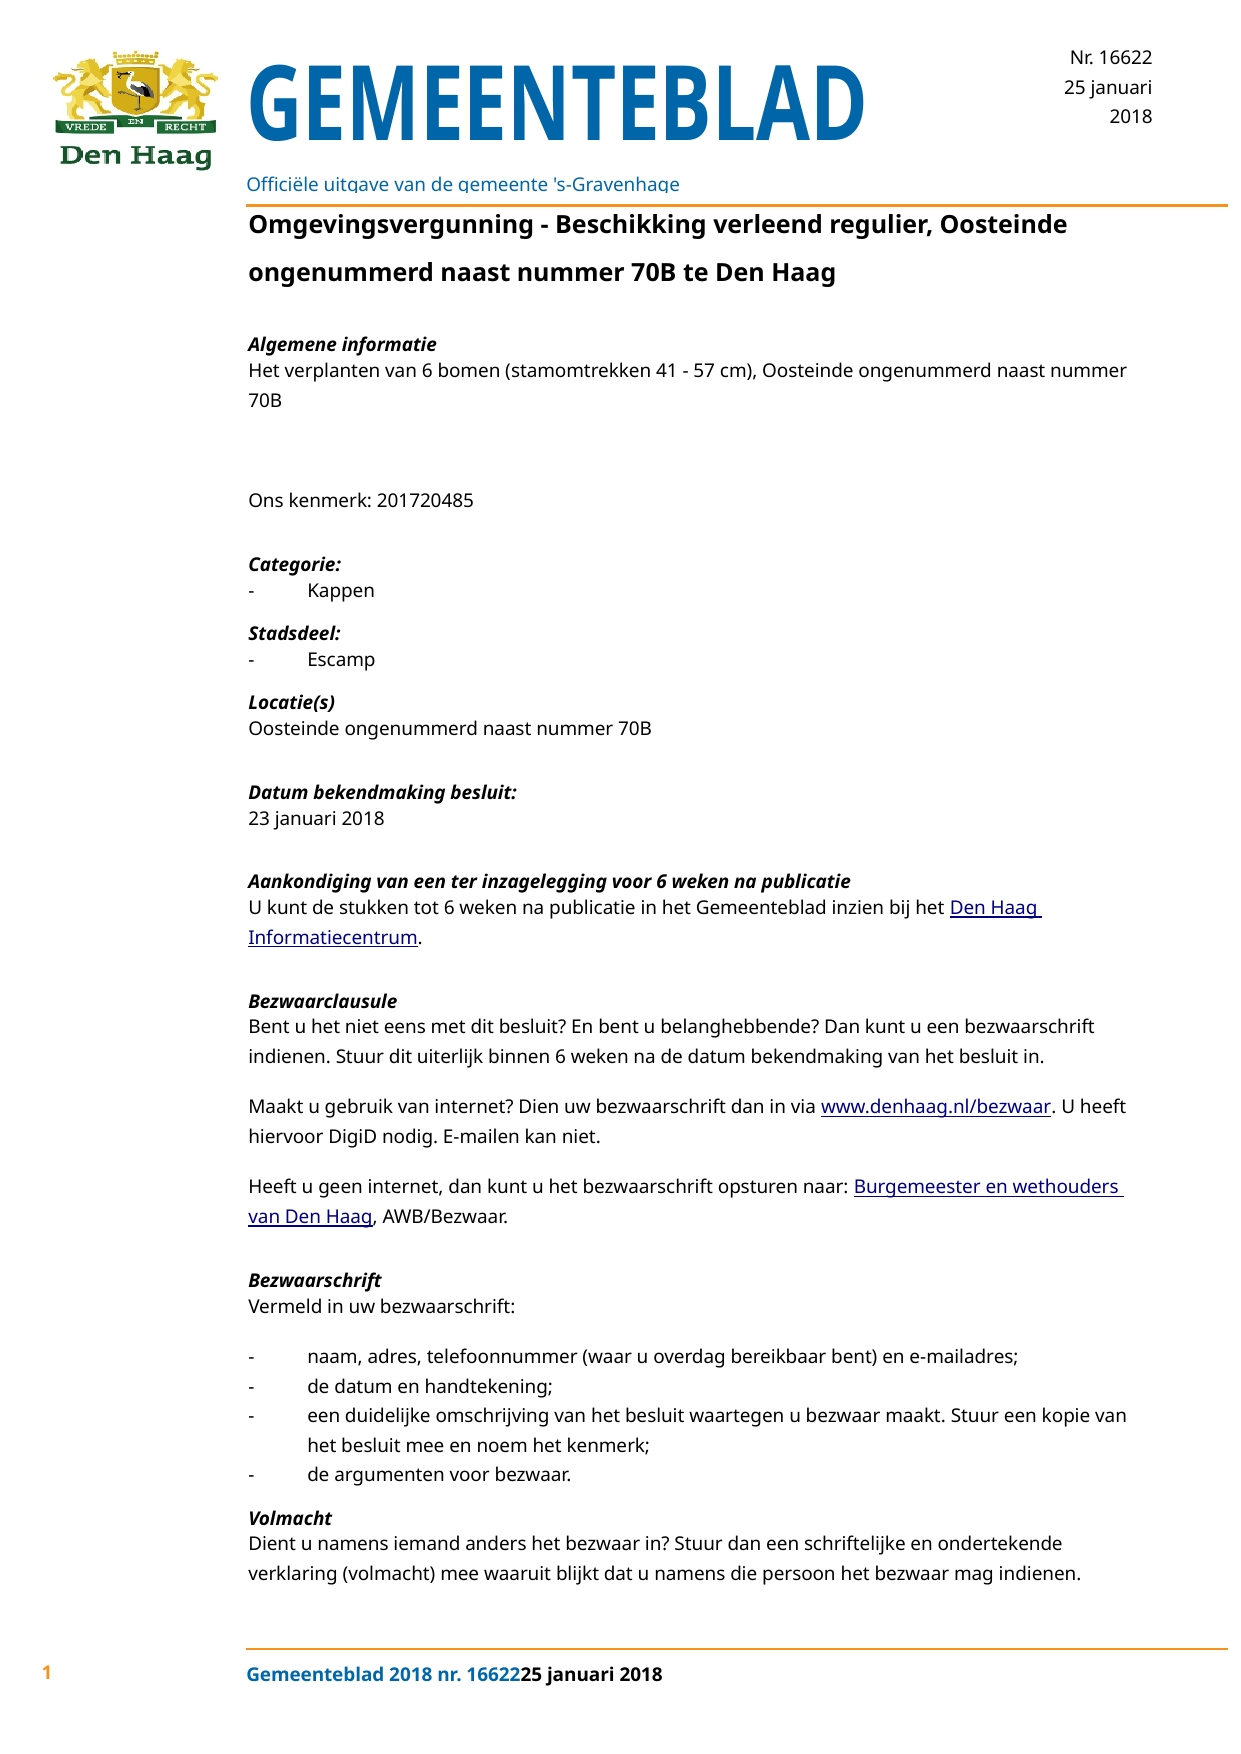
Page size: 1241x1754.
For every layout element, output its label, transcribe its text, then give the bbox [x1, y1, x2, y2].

text Volmacht [248, 1505, 1152, 1531]
text U kunt de stukken tot 6 weken na publicatie in het Gemeenteblad inzien bij het Den Haag Informatiecentrum. [248, 894, 1152, 950]
list naam, adres, telefoonnummer (waar u overdag bereikbaar bent) en e-mailadres; [248, 1343, 1152, 1369]
list de argumenten voor bezwaar. [248, 1462, 1152, 1487]
text Ons kenmerk: 201720485 [248, 488, 1152, 513]
text Algemene informatie [248, 331, 1152, 357]
list Kappen [248, 577, 1152, 603]
text Dient u namens iemand anders het bezwaar in? Stuur dan een schriftelijke en ondertekende verklaring (volmacht) mee waaruit blijkt dat u namens die persoon het bezwaar mag indienen. [248, 1531, 1152, 1586]
text Het verplanten van 6 bomen (stamomtrekken 41 - 57 cm), Oosteinde ongenummerd naast nummer 70B [248, 357, 1152, 412]
text Bezwaarclausule [248, 988, 1152, 1014]
text Datum bekendmaking besluit: [248, 779, 1152, 805]
text Stadsdeel: [248, 620, 1152, 646]
text Aankondiging van een ter inzagelegging voor 6 weken na publicatie [248, 869, 1152, 894]
text Oosteinde ongenummerd naast nummer 70B [248, 715, 1152, 741]
text Vermeld in uw bezwaarschrift: [248, 1293, 1152, 1319]
text Heeft u geen internet, dan kunt u het bezwaarschrift opsturen naar: Burgemeester en wethouders van Den Haag, AWB/Bezwaar. [248, 1174, 1152, 1229]
text Bent u het niet eens met dit besluit? En bent u belanghebbende? Dan kunt u een bezwaarschrift indienen. Stuur dit uiterlijk binnen 6 weken na de datum bekendmaking van het besluit in. [248, 1014, 1152, 1069]
text Bezwaarschrift [248, 1267, 1152, 1293]
text Categorie: [248, 552, 1152, 577]
text 23 januari 2018 [248, 805, 1152, 830]
text Maakt u gebruik van internet? Dien uw bezwaarschrift dan in via www.denhaag.nl/bezwaar. U heeft hiervoor DigiD nodig. E-mailen kan niet. [248, 1094, 1152, 1149]
list de datum en handtekening; [248, 1373, 1152, 1399]
picture [41, 47, 231, 172]
list een duidelijke omschrijving van het besluit waartegen u bezwaar maakt. Stuur een kopie van het besluit mee en noem het kenmerk; [248, 1402, 1152, 1458]
text Omgevingsvergunning - Beschikking verleend regulier, Oosteinde ongenummerd naast nummer 70B te Den Haag [248, 207, 1152, 288]
list Escamp [248, 646, 1152, 672]
text Locatie(s) [248, 689, 1152, 715]
